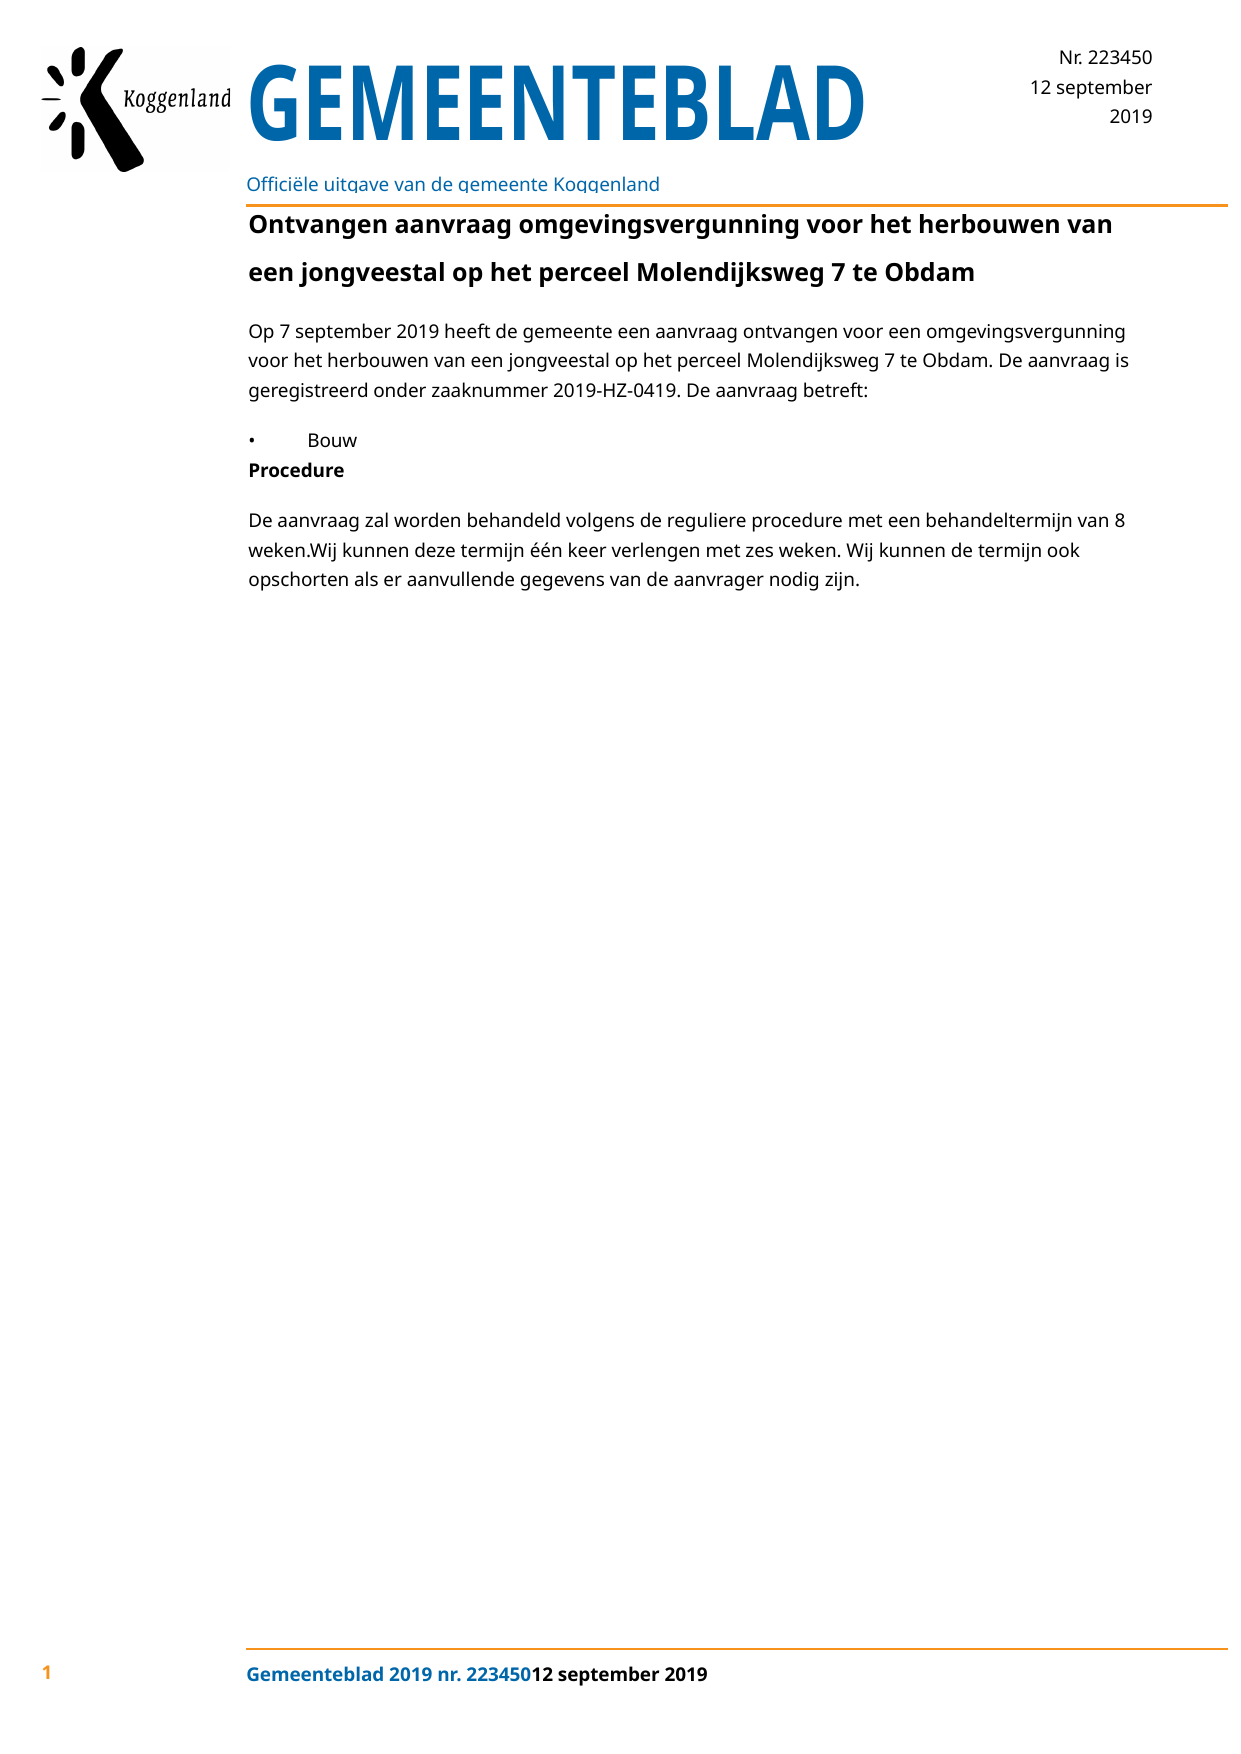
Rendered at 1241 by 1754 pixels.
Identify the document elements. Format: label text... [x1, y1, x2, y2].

picture [41, 47, 231, 172]
text Op 7 september 2019 heeft de gemeente een aanvraag ontvangen voor een omgevingsvergunning voor het herbouwen van een jongveestal op het perceel Molendijksweg 7 te Obdam. De aanvraag is geregistreerd onder zaaknummer 2019-HZ-0419. De aanvraag betreft: [248, 318, 1152, 403]
text Ontvangen aanvraag omgevingsvergunning voor het herbouwen van een jongveestal op het perceel Molendijksweg 7 te Obdam [248, 207, 1152, 288]
text De aanvraag zal worden behandeld volgens de reguliere procedure met een behandeltermijn van 8 weken.Wij kunnen deze termijn één keer verlengen met zes weken. Wij kunnen de termijn ook opschorten als er aanvullende gegevens van de aanvrager nodig zijn. [248, 507, 1152, 592]
list Bouw [248, 427, 1152, 453]
text Procedure [248, 457, 1152, 483]
